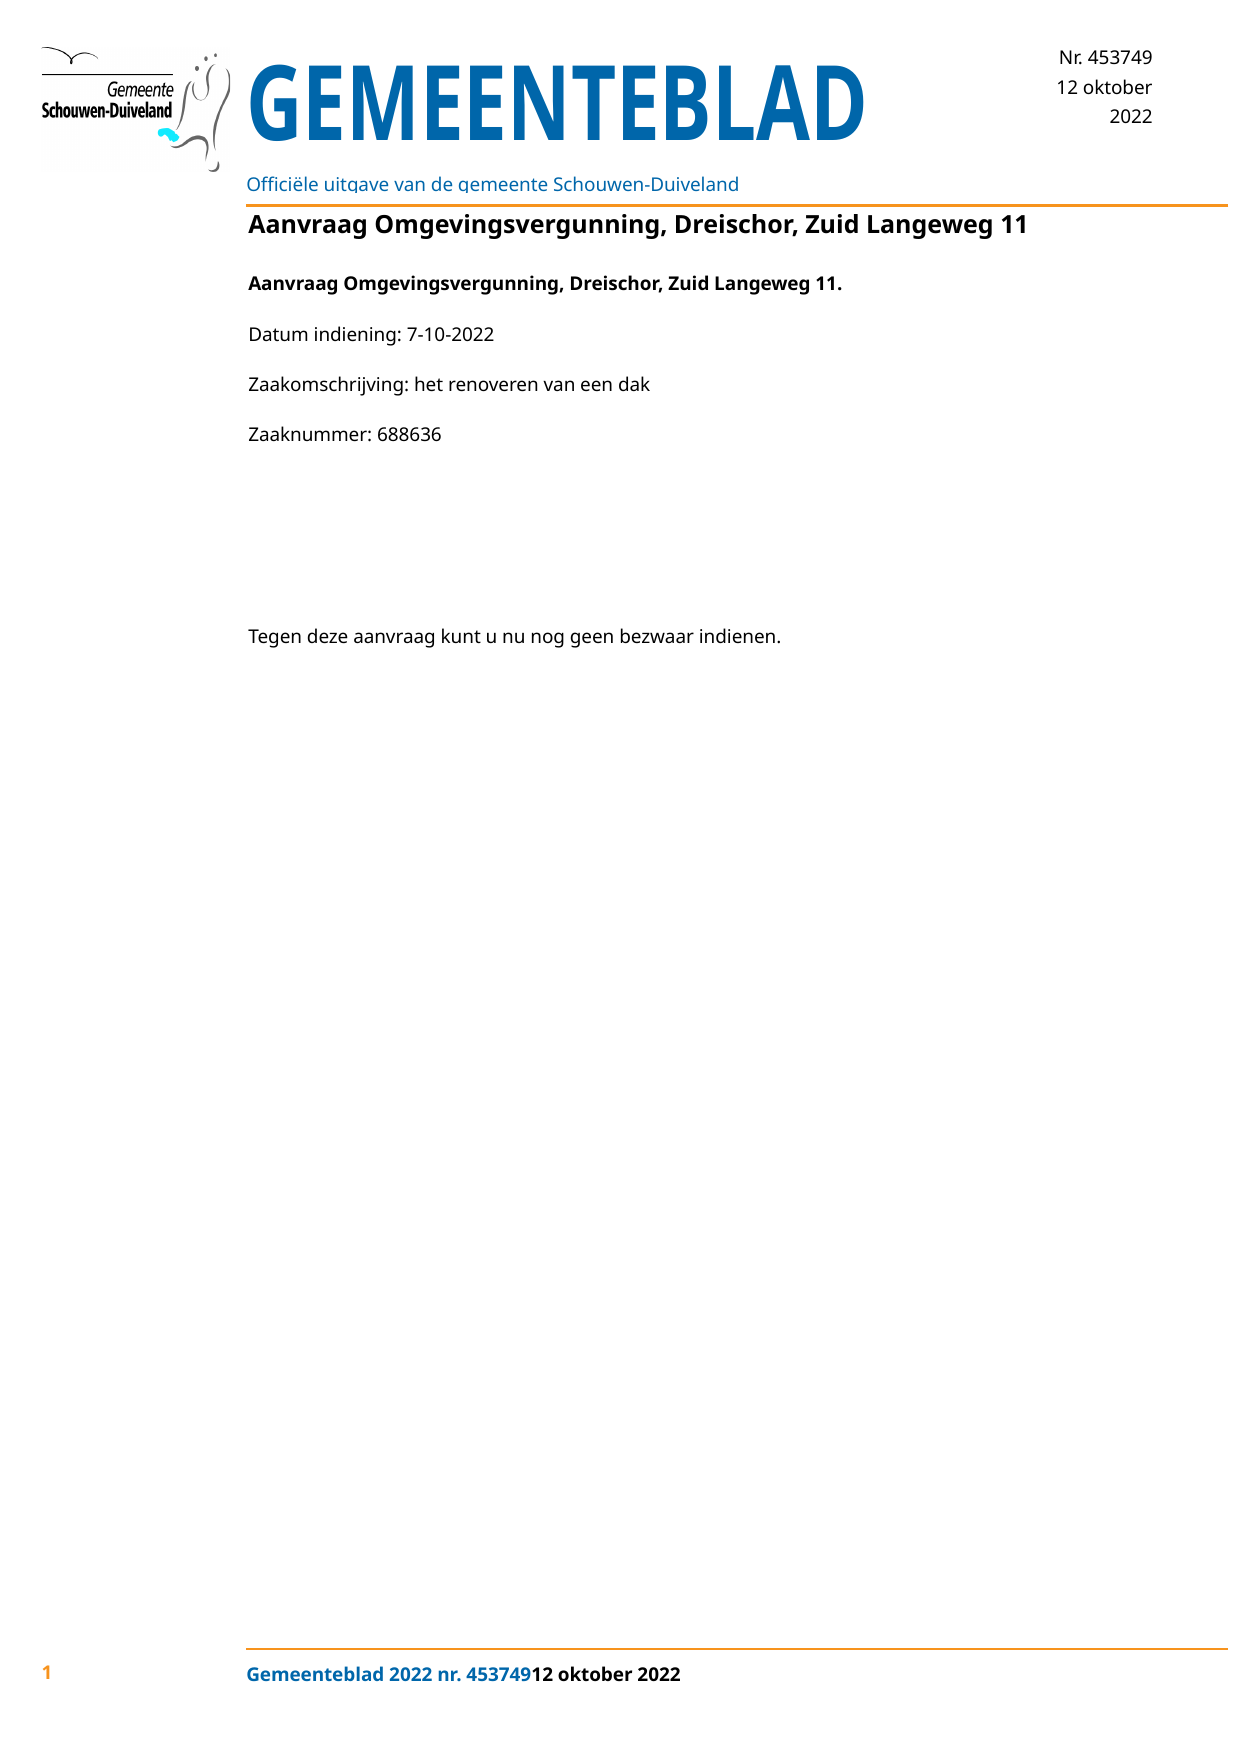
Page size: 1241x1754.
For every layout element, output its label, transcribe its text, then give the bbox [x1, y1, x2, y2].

text Datum indiening: 7-10-2022 [248, 321, 1152, 346]
text Tegen deze aanvraag kunt u nu nog geen bezwaar indienen. [248, 623, 1152, 649]
text Aanvraag Omgevingsvergunning, Dreischor, Zuid Langeweg 11 [248, 207, 1152, 241]
text Aanvraag Omgevingsvergunning, Dreischor, Zuid Langeweg 11. [248, 270, 1152, 296]
text Zaaknummer: 688636 [248, 422, 1152, 447]
text Zaakomschrijving: het renoveren van een dak [248, 371, 1152, 397]
picture [41, 47, 231, 172]
